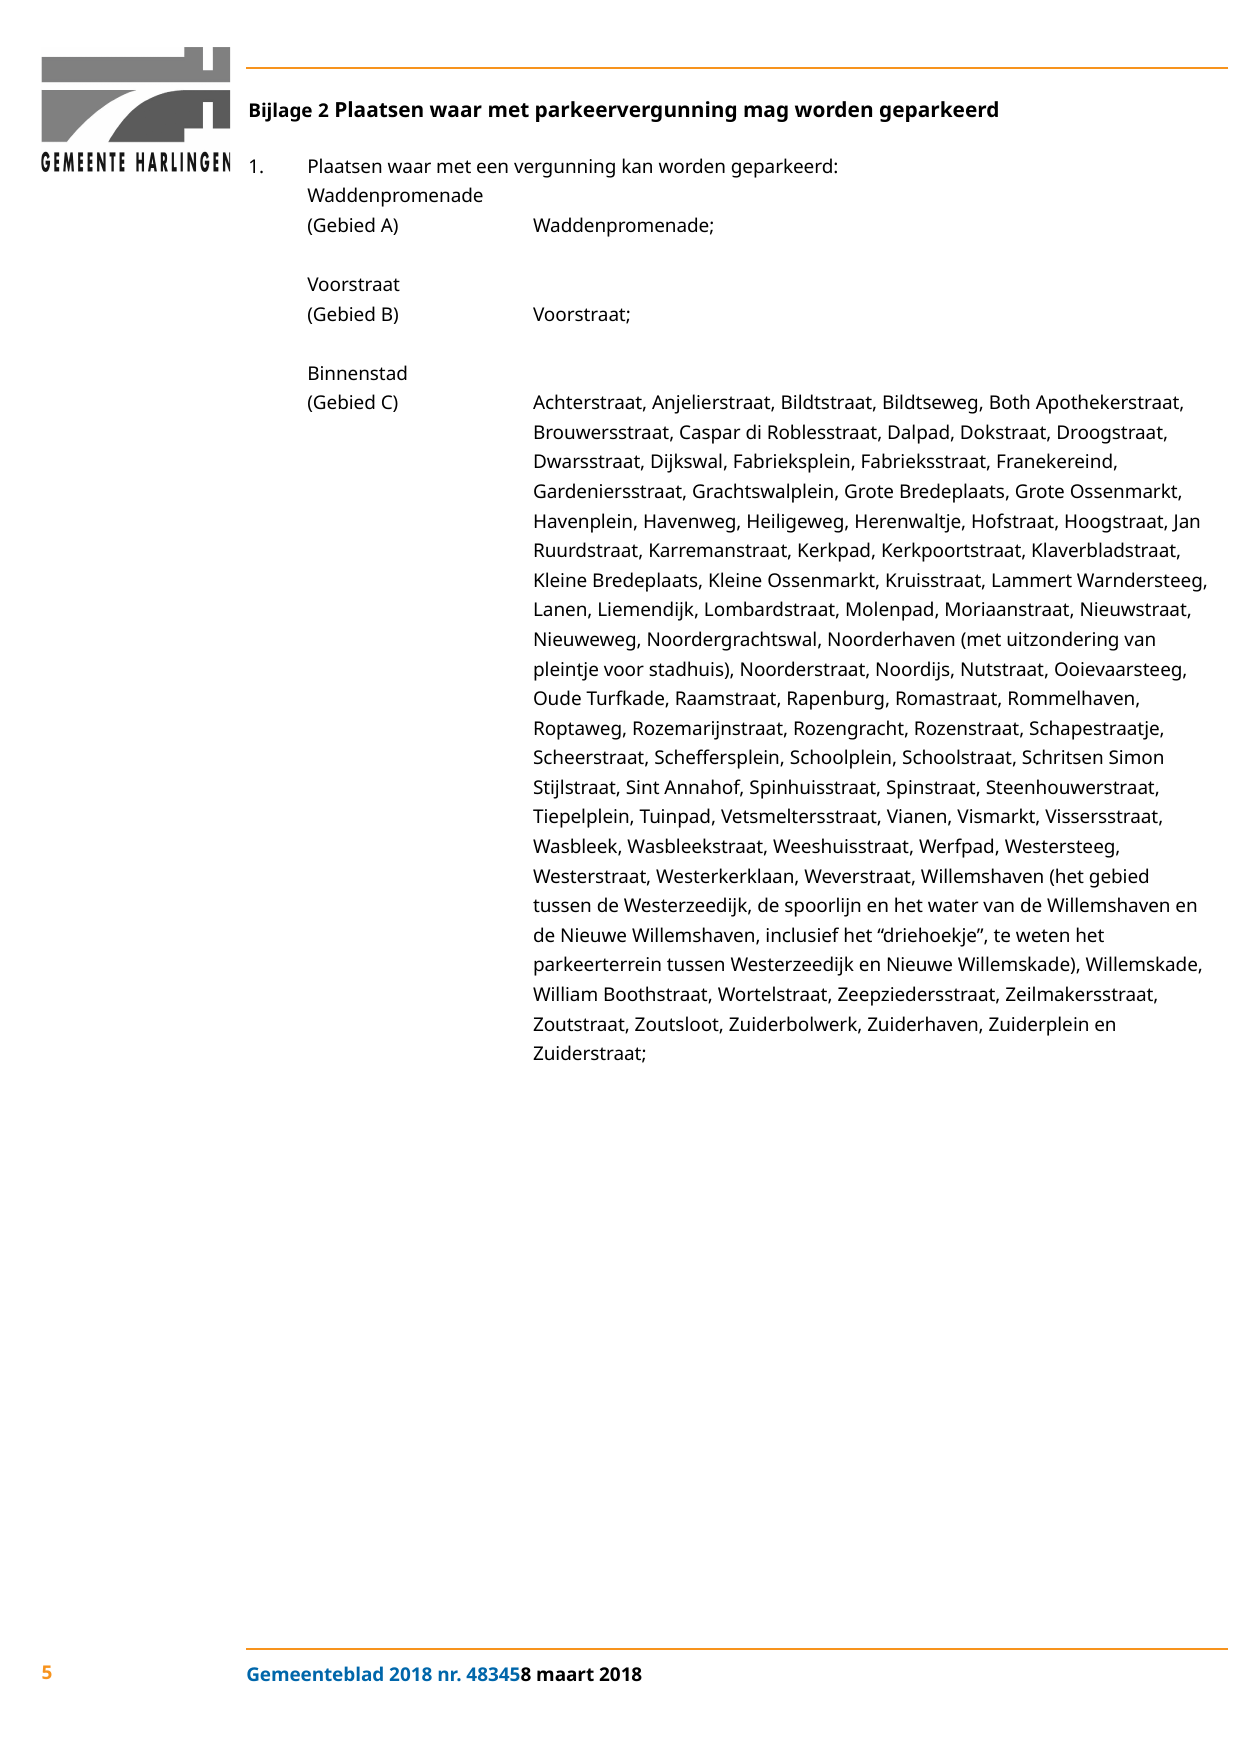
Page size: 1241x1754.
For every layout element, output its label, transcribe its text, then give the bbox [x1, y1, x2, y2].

table_header (Gebied A) [307, 212, 533, 238]
table_header Achterstraat, Anjelierstraat, Bildtstraat, Bildtseweg, Both Apothekerstraat, Brouwersstraat, Caspar di Roblesstraat, Dalpad, Dokstraat, Droogstraat, Dwarsstraat, Dijkswal, Fabrieksplein, Fabrieksstraat, Franekereind, Gardeniersstraat, Grachtswalplein, Grote Bredeplaats, Grote Ossenmarkt, Havenplein, Havenweg, Heiligeweg, Herenwaltje, Hofstraat, Hoogstraat, Jan Ruurdstraat, Karremanstraat, Kerkpad, Kerkpoortstraat, Klaverbladstraat, Kleine Bredeplaats, Kleine Ossenmarkt, Kruisstraat, Lammert Warndersteeg, Lanen, Liemendijk, Lombardstraat, Molenpad, Moriaanstraat, Nieuwstraat, Nieuweweg, Noordergrachtswal, Noorderhaven (met uitzondering van pleintje voor stadhuis), Noorderstraat, Noordijs, Nutstraat, Ooievaarsteeg, Oude Turfkade, Raamstraat, Rapenburg, Romastraat, Rommelhaven, Roptaweg, Rozemarijnstraat, Rozengracht, Rozenstraat, Schapestraatje, Scheerstraat, Scheffersplein, Schoolplein, Schoolstraat, Schritsen Simon Stijlstraat, Sint Annahof, Spinhuisstraat, Spinstraat, Steenhouwerstraat, Tiepelplein, Tuinpad, Vetsmeltersstraat, Vianen, Vismarkt, Vissersstraat, Wasbleek, Wasbleekstraat, Weeshuisstraat, Werfpad, Westersteeg, Westerstraat, Westerkerklaan, Weverstraat, Willemshaven (het gebied tussen de Westerzeedijk, de spoorlijn en het water van de Willemshaven en de Nieuwe Willemshaven, inclusief het “driehoekje”, te weten het parkeerterrein tussen Westerzeedijk en Nieuwe Willemskade), Willemskade, William Boothstraat, Wortelstraat, Zeepziedersstraat, Zeilmakersstraat, Zoutstraat, Zoutsloot, Zuiderbolwerk, Zuiderhaven, Zuiderplein en Zuiderstraat; [533, 390, 1211, 1096]
list Plaatsen waar met een vergunning kan worden geparkeerd: [248, 153, 1152, 179]
table_header (Gebied B) [307, 301, 533, 327]
list Waddenpromenade [248, 182, 1152, 208]
table_header Waddenpromenade; [533, 212, 1211, 238]
list Binnenstad [248, 360, 1152, 386]
table_header (Gebied C) [307, 390, 533, 1096]
list Voorstraat [248, 271, 1152, 297]
text Bijlage 2 Plaatsen waar met parkeervergunning mag worden geparkeerd [248, 95, 1152, 123]
table_header Voorstraat; [533, 301, 1211, 327]
picture [41, 47, 231, 172]
